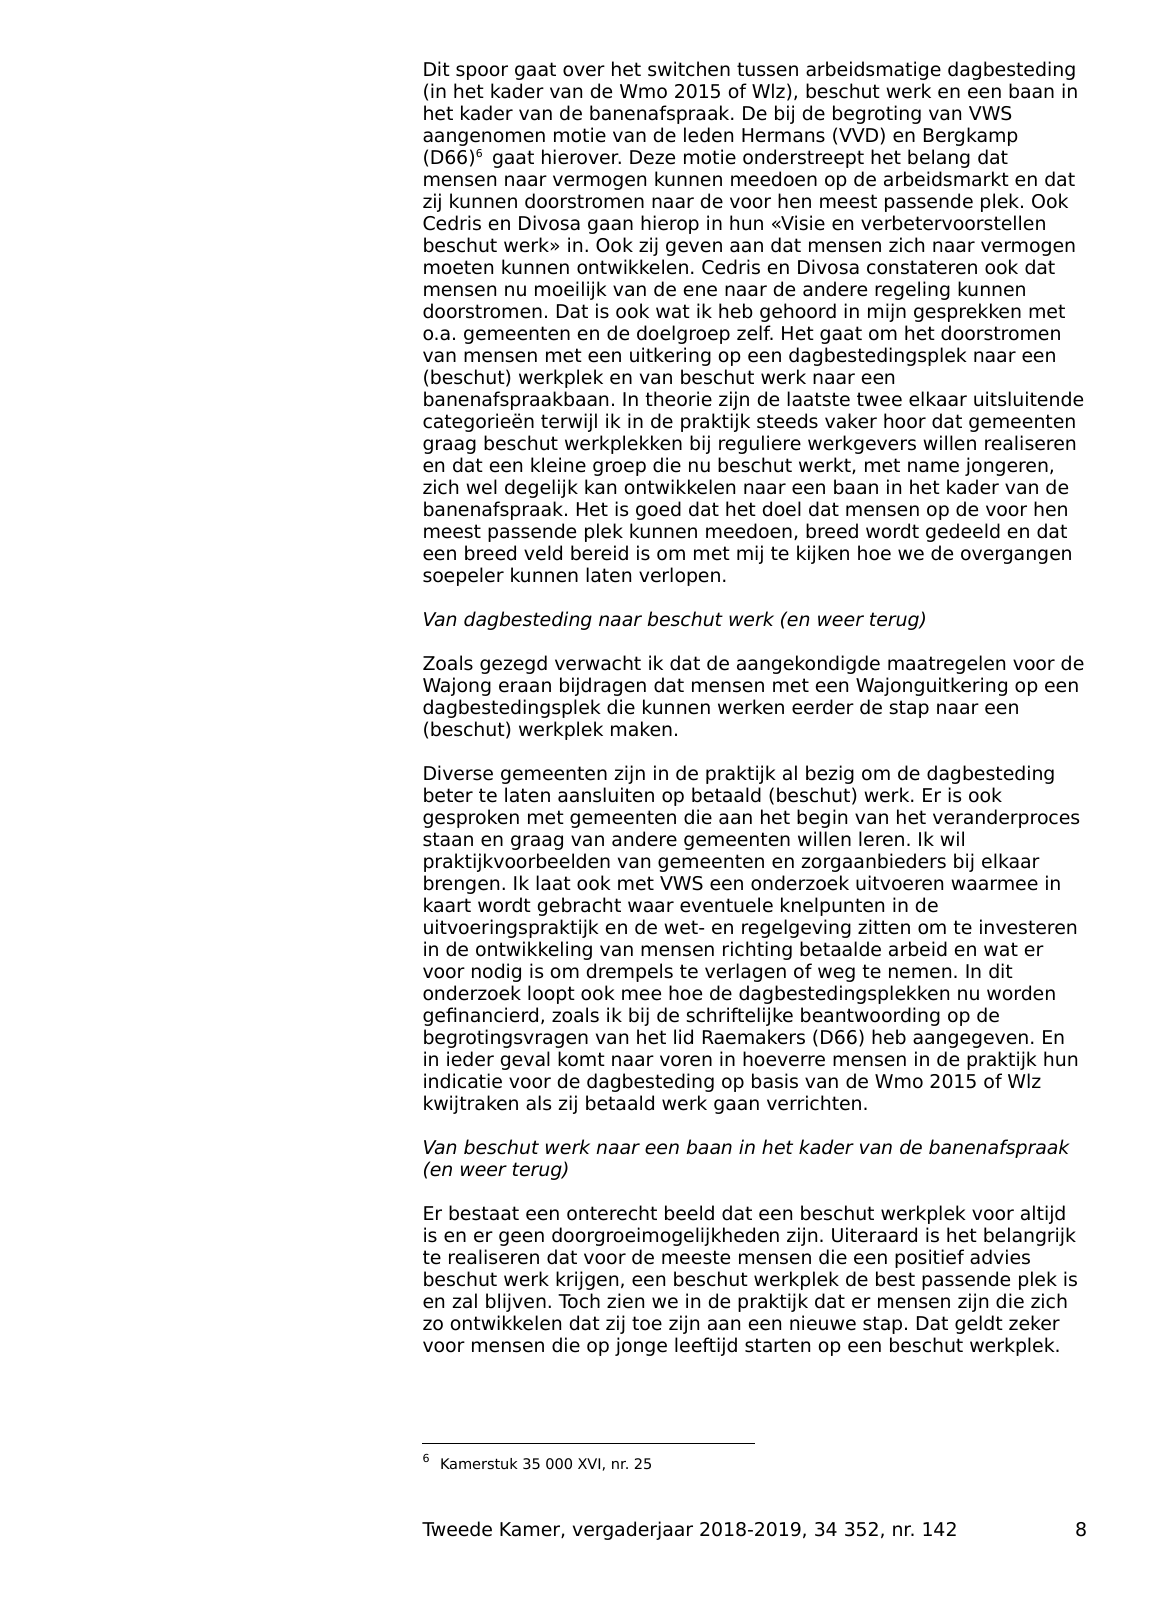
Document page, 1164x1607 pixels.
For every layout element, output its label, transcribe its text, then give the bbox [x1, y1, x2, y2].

subtitle Van dagbesteding naar beschut werk (en weer terug) [422, 609, 1087, 631]
text Er bestaat een onterecht beeld dat een beschut werkplek voor altijd is en er geen doorgroeimogelijkheden zijn. Uiteraard is het belangrijk te realiseren dat voor de meeste mensen die een positief advies beschut werk krijgen, een beschut werkplek de best passende plek is en zal blijven. Toch zien we in de praktijk dat er mensen zijn die zich zo ontwikkelen dat zij toe zijn aan een nieuwe stap. Dat geldt zeker voor mensen die op jonge leeftijd starten op een beschut werkplek. [422, 1203, 1087, 1357]
text Dit spoor gaat over het switchen tussen arbeidsmatige dagbesteding (in het kader van de Wmo 2015 of Wlz), beschut werk en een baan in het kader van de banenafspraak. De bij de begroting van VWS aangenomen motie van de leden Hermans (VVD) en Bergkamp (D66) gaat hierover. Deze motie onderstreept het belang dat mensen naar vermogen kunnen meedoen op de arbeidsmarkt en dat zij kunnen doorstromen naar de voor hen meest passende plek. Ook Cedris en Divosa gaan hierop in hun «Visie en verbetervoorstellen beschut werk» in. Ook zij geven aan dat mensen zich naar vermogen moeten kunnen ontwikkelen. Cedris en Divosa constateren ook dat mensen nu moeilijk van de ene naar de andere regeling kunnen doorstromen. Dat is ook wat ik heb gehoord in mijn gesprekken met o.a. gemeenten en de doelgroep zelf. Het gaat om het doorstromen van mensen met een uitkering op een dagbestedingsplek naar een (beschut) werkplek en van beschut werk naar een banenafspraakbaan. In theorie zijn de laatste twee elkaar uitsluitende categorieën terwijl ik in de praktijk steeds vaker hoor dat gemeenten graag beschut werkplekken bij reguliere werkgevers willen realiseren en dat een kleine groep die nu beschut werkt, met name jongeren, zich wel degelijk kan ontwikkelen naar een baan in het kader van de banenafspraak. Het is goed dat het doel dat mensen op de voor hen meest passende plek kunnen meedoen, breed wordt gedeeld en dat een breed veld bereid is om met mij te kijken hoe we de overgangen soepeler kunnen laten verlopen. [422, 59, 1087, 587]
subtitle Van beschut werk naar een baan in het kader van de banenafspraak (en weer terug) [422, 1137, 1087, 1181]
text Diverse gemeenten zijn in de praktijk al bezig om de dagbesteding beter te laten aansluiten op betaald (beschut) werk. Er is ook gesproken met gemeenten die aan het begin van het veranderproces staan en graag van andere gemeenten willen leren. Ik wil praktijkvoorbeelden van gemeenten en zorgaanbieders bij elkaar brengen. Ik laat ook met VWS een onderzoek uitvoeren waarmee in kaart wordt gebracht waar eventuele knelpunten in de uitvoeringspraktijk en de wet- en regelgeving zitten om te investeren in de ontwikkeling van mensen richting betaalde arbeid en wat er voor nodig is om drempels te verlagen of weg te nemen. In dit onderzoek loopt ook mee hoe de dagbestedingsplekken nu worden gefinancierd, zoals ik bij de schriftelijke beantwoording op de begrotingsvragen van het lid Raemakers (D66) heb aangegeven. En in ieder geval komt naar voren in hoeverre mensen in de praktijk hun indicatie voor de dagbesteding op basis van de Wmo 2015 of Wlz kwijtraken als zij betaald werk gaan verrichten. [422, 763, 1087, 1115]
text Kamerstuk 35 000 XVI, nr. 25 [422, 1452, 1087, 1474]
text Zoals gezegd verwacht ik dat de aangekondigde maatregelen voor de Wajong eraan bijdragen dat mensen met een Wajonguitkering op een dagbestedingsplek die kunnen werken eerder de stap naar een (beschut) werkplek maken. [422, 653, 1087, 741]
